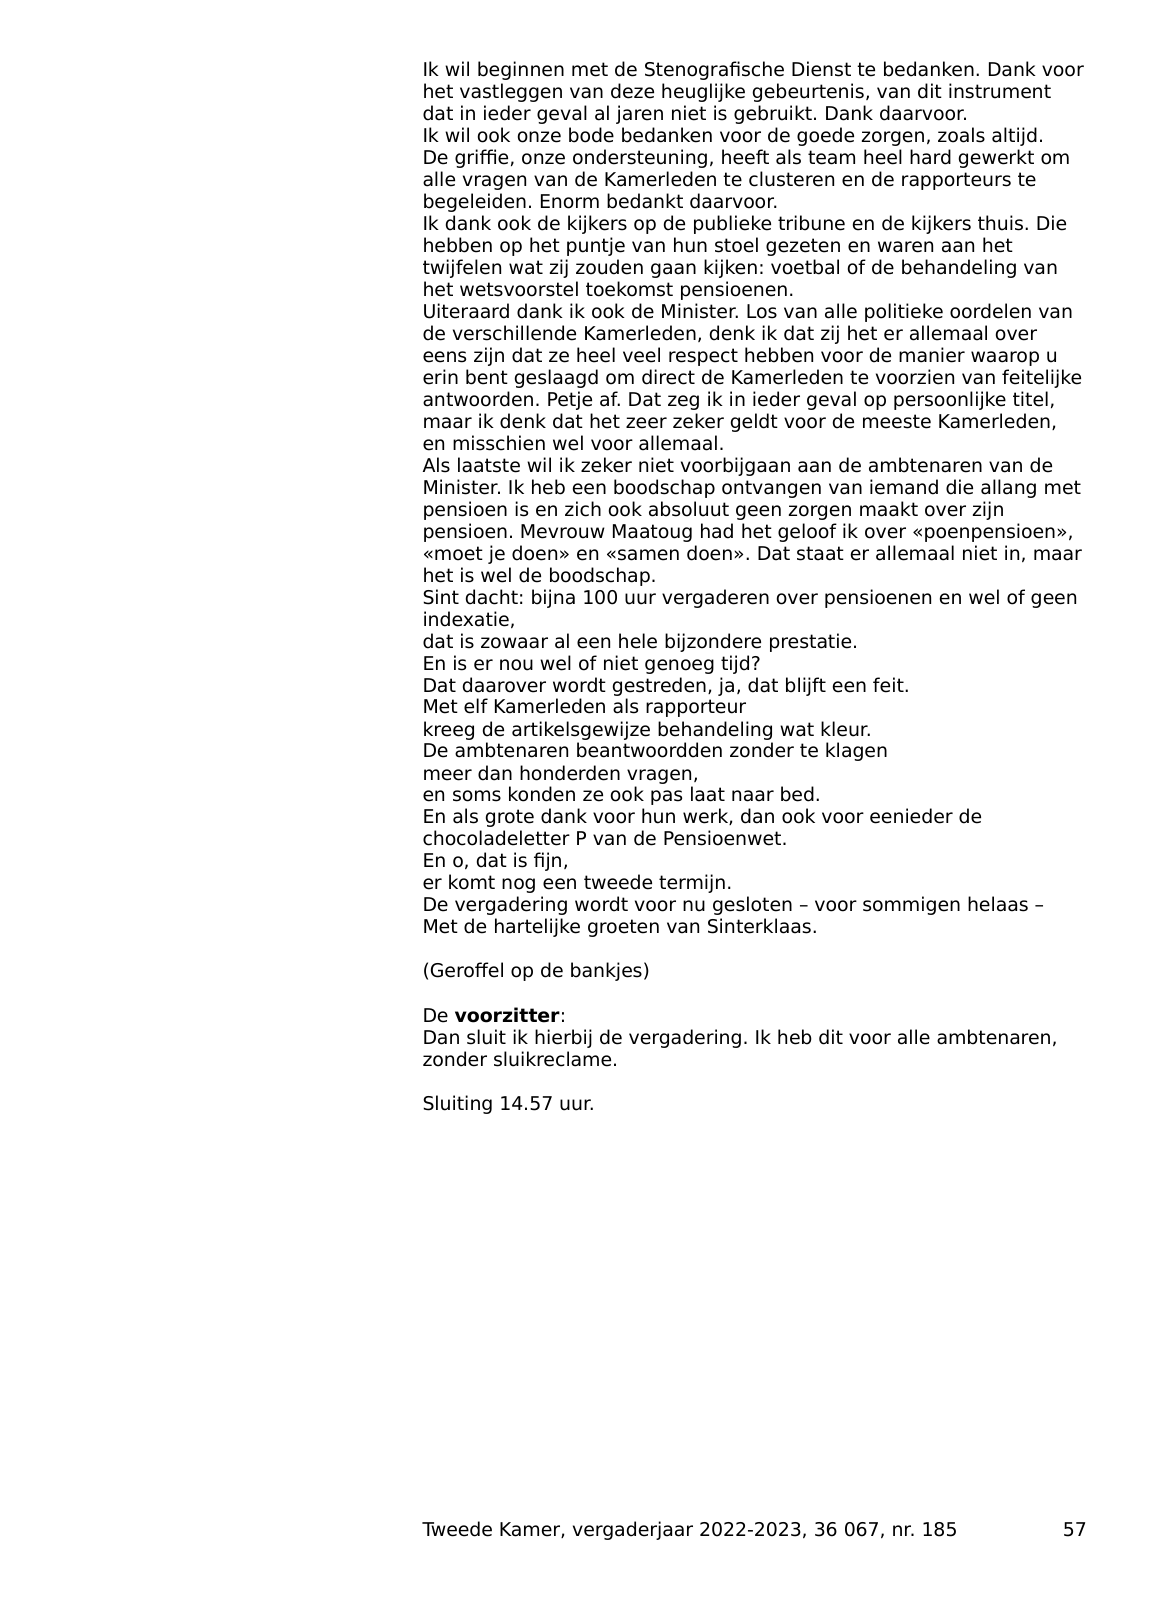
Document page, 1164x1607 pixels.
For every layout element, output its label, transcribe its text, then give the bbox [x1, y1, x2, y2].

text (Geroffel op de bankjes) [422, 960, 1087, 982]
text De griffie, onze ondersteuning, heeft als team heel hard gewerkt om alle vragen van de Kamerleden te clusteren en de rapporteurs te begeleiden. Enorm bedankt daarvoor. [422, 147, 1087, 213]
text dat is zowaar al een hele bijzondere prestatie. [422, 631, 1087, 652]
text Ik wil ook onze bode bedanken voor de goede zorgen, zoals altijd. [422, 125, 1087, 147]
text Uiteraard dank ik ook de Minister. Los van alle politieke oordelen van de verschillende Kamerleden, denk ik dat zij het er allemaal over eens zijn dat ze heel veel respect hebben voor de manier waarop u erin bent geslaagd om direct de Kamerleden te voorzien van feitelijke antwoorden. Petje af. Dat zeg ik in ieder geval op persoonlijke titel, maar ik denk dat het zeer zeker geldt voor de meeste Kamerleden, en misschien wel voor allemaal. [422, 301, 1087, 455]
text De ambtenaren beantwoordden zonder te klagen [422, 740, 1087, 762]
text Dan sluit ik hierbij de vergadering. Ik heb dit voor alle ambtenaren, zonder sluikreclame. [422, 1027, 1087, 1071]
text meer dan honderden vragen, [422, 762, 1087, 784]
text Ik dank ook de kijkers op de publieke tribune en de kijkers thuis. Die hebben op het puntje van hun stoel gezeten en waren aan het twijfelen wat zij zouden gaan kijken: voetbal of de behandeling van het wetsvoorstel toekomst pensioenen. [422, 213, 1087, 301]
text kreeg de artikelsgewijze behandeling wat kleur. [422, 718, 1087, 740]
text Sluiting 14.57 uur. [422, 1093, 1087, 1115]
text De voorzitter: [422, 1004, 1087, 1027]
text En is er nou wel of niet genoeg tijd? [422, 652, 1087, 674]
text Sint dacht: bijna 100 uur vergaderen over pensioenen en wel of geen indexatie, [422, 587, 1087, 631]
text en soms konden ze ook pas laat naar bed. [422, 784, 1087, 806]
text Als laatste wil ik zeker niet voorbijgaan aan de ambtenaren van de Minister. Ik heb een boodschap ontvangen van iemand die allang met pensioen is en zich ook absoluut geen zorgen maakt over zijn pensioen. Mevrouw Maatoug had het geloof ik over «poenpensioen», «moet je doen» en «samen doen». Dat staat er allemaal niet in, maar het is wel de boodschap. [422, 455, 1087, 587]
text er komt nog een tweede termijn. [422, 872, 1087, 894]
text Met de hartelijke groeten van Sinterklaas. [422, 916, 1087, 938]
text En als grote dank voor hun werk, dan ook voor eenieder de chocoladeletter P van de Pensioenwet. [422, 806, 1087, 850]
text Ik wil beginnen met de Stenografische Dienst te bedanken. Dank voor het vastleggen van deze heuglijke gebeurtenis, van dit instrument dat in ieder geval al jaren niet is gebruikt. Dank daarvoor. [422, 59, 1087, 125]
text Dat daarover wordt gestreden, ja, dat blijft een feit. [422, 674, 1087, 696]
text Met elf Kamerleden als rapporteur [422, 696, 1087, 718]
text En o, dat is fijn, [422, 850, 1087, 872]
text De vergadering wordt voor nu gesloten – voor sommigen helaas – [422, 894, 1087, 916]
